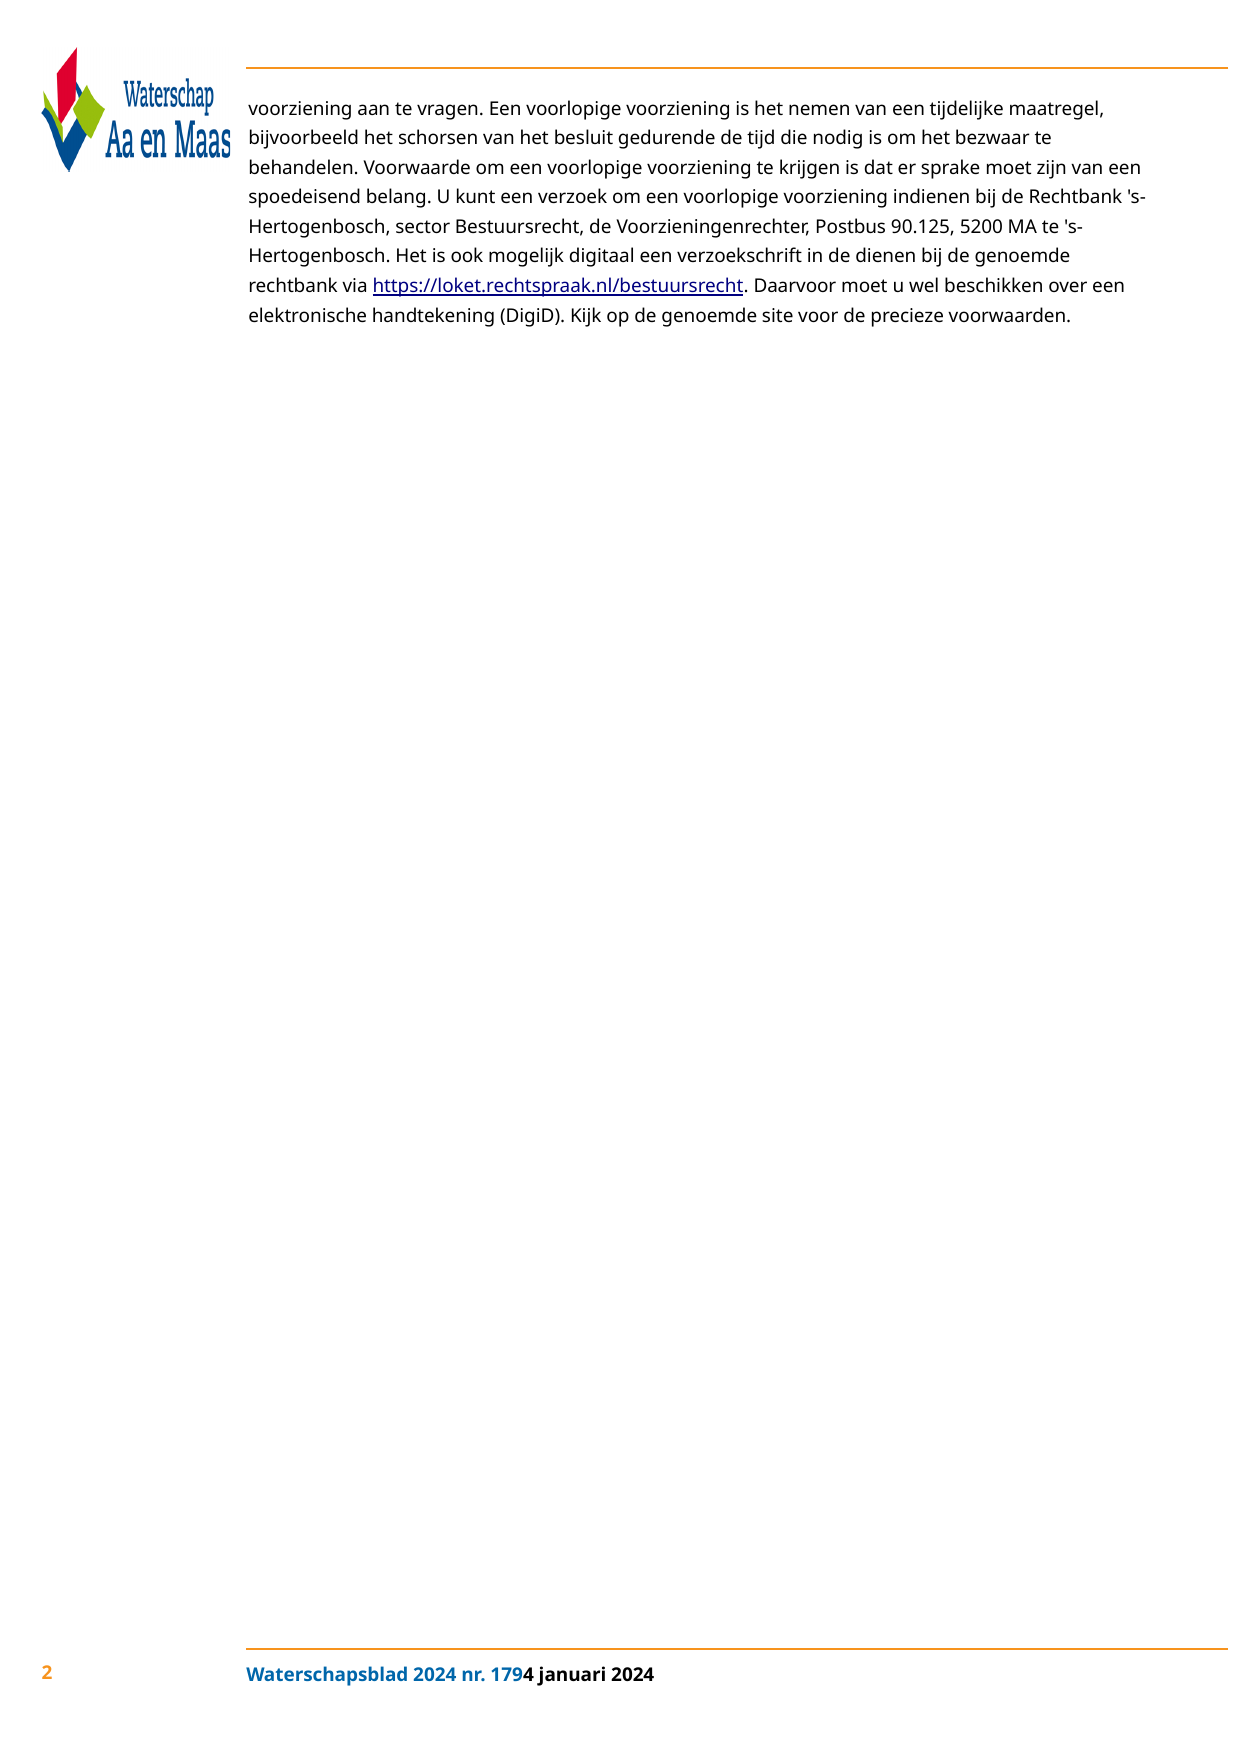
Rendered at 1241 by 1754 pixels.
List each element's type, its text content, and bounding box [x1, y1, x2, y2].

text voorziening aan te vragen. Een voorlopige voorziening is het nemen van een tijdelijke maatregel, bijvoorbeeld het schorsen van het besluit gedurende de tijd die nodig is om het bezwaar te behandelen. Voorwaarde om een voorlopige voorziening te krijgen is dat er sprake moet zijn van een spoedeisend belang. U kunt een verzoek om een voorlopige voorziening indienen bij de Rechtbank 's-Hertogenbosch, sector Bestuursrecht, de Voorzieningenrechter, Postbus 90.125, 5200 MA te 's-Hertogenbosch. Het is ook mogelijk digitaal een verzoekschrift in de dienen bij de genoemde rechtbank via https://loket.rechtspraak.nl/bestuursrecht. Daarvoor moet u wel beschikken over een elektronische handtekening (DigiD). Kijk op de genoemde site voor de precieze voorwaarden. [248, 95, 1152, 328]
picture [41, 47, 231, 172]
